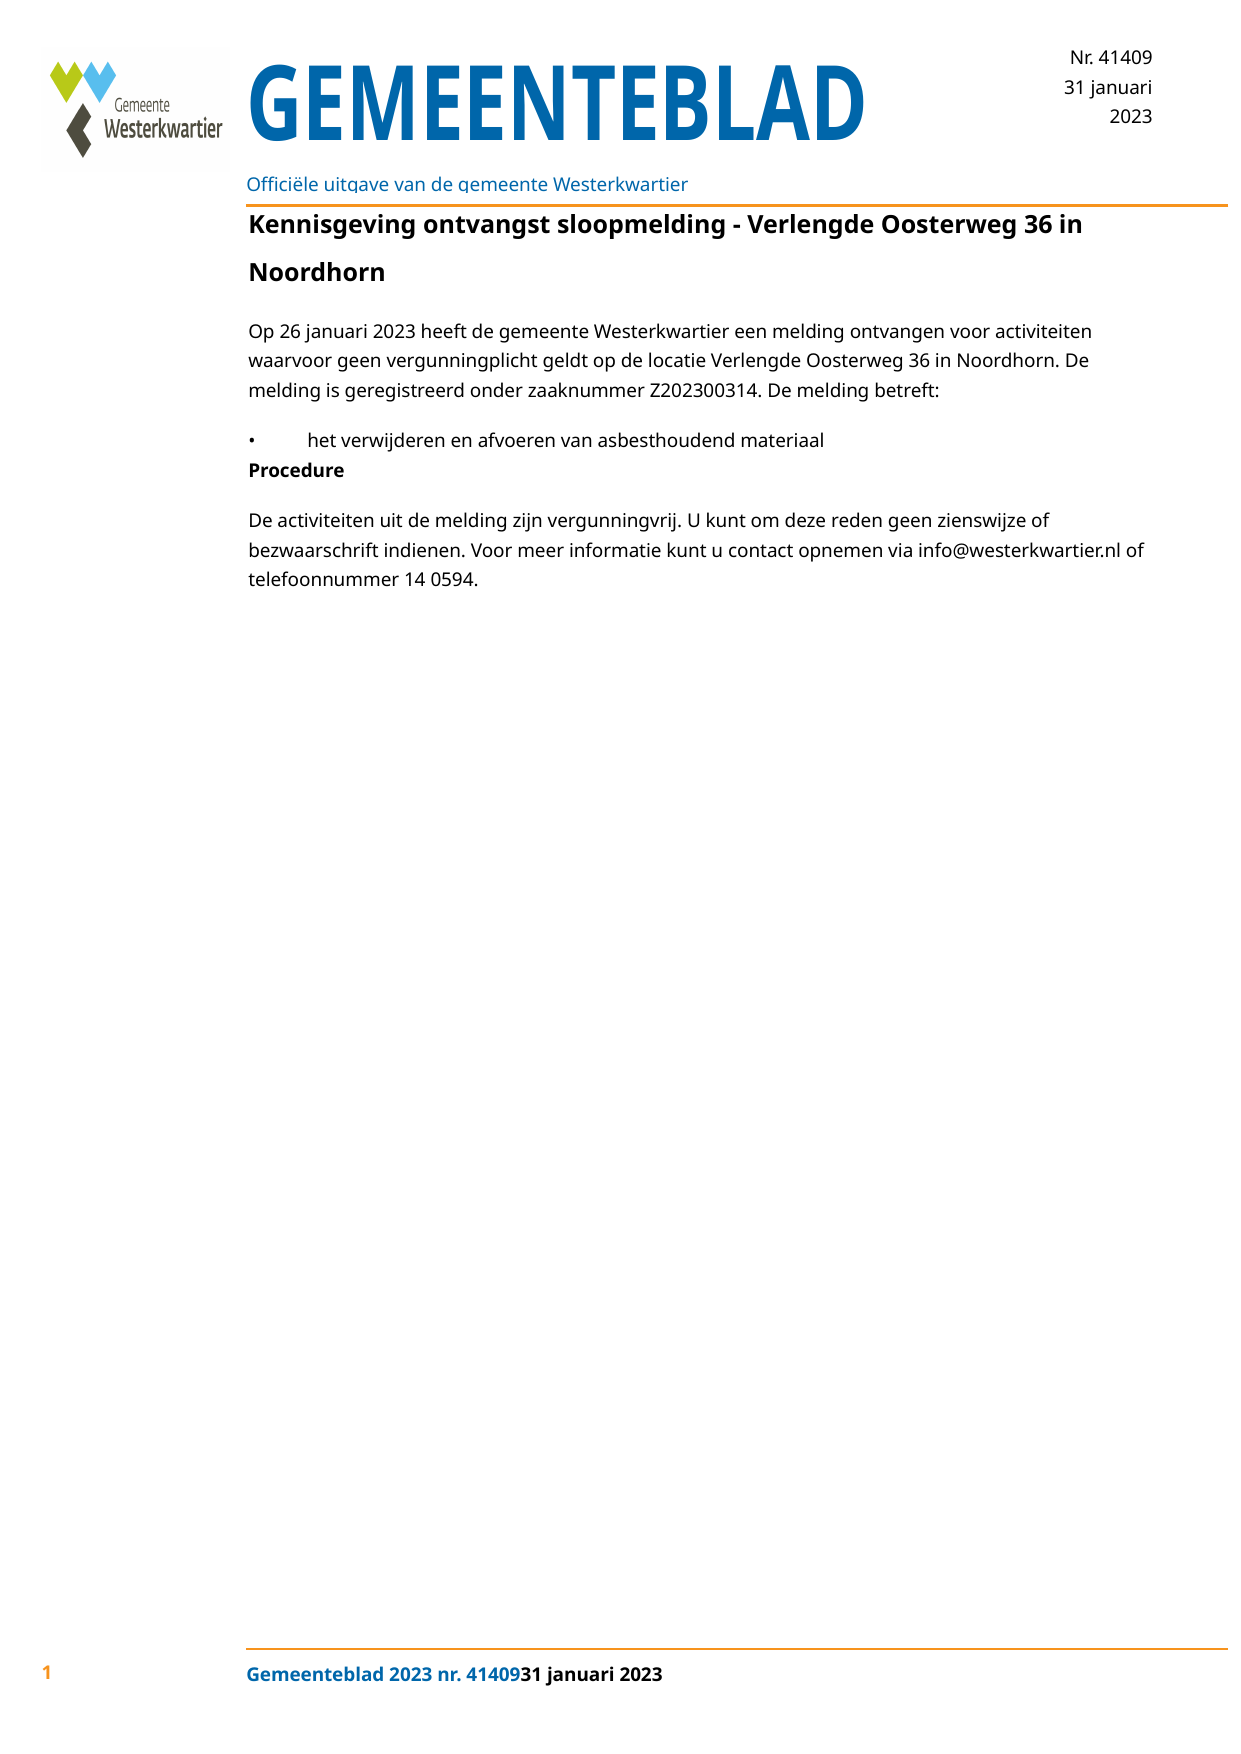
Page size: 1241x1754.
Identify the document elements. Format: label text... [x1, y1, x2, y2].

text De activiteiten uit de melding zijn vergunningvrij. U kunt om deze reden geen zienswijze of bezwaarschrift indienen. Voor meer informatie kunt u contact opnemen via info@westerkwartier.nl of telefoonnummer 14 0594. [248, 507, 1152, 592]
text Op 26 januari 2023 heeft de gemeente Westerkwartier een melding ontvangen voor activiteiten waarvoor geen vergunningplicht geldt op de locatie Verlengde Oosterweg 36 in Noordhorn. De melding is geregistreerd onder zaaknummer Z202300314. De melding betreft: [248, 318, 1152, 403]
picture [41, 47, 231, 172]
text Procedure [248, 457, 1152, 483]
text Kennisgeving ontvangst sloopmelding - Verlengde Oosterweg 36 in Noordhorn [248, 207, 1152, 288]
list het verwijderen en afvoeren van asbesthoudend materiaal [248, 427, 1152, 453]
